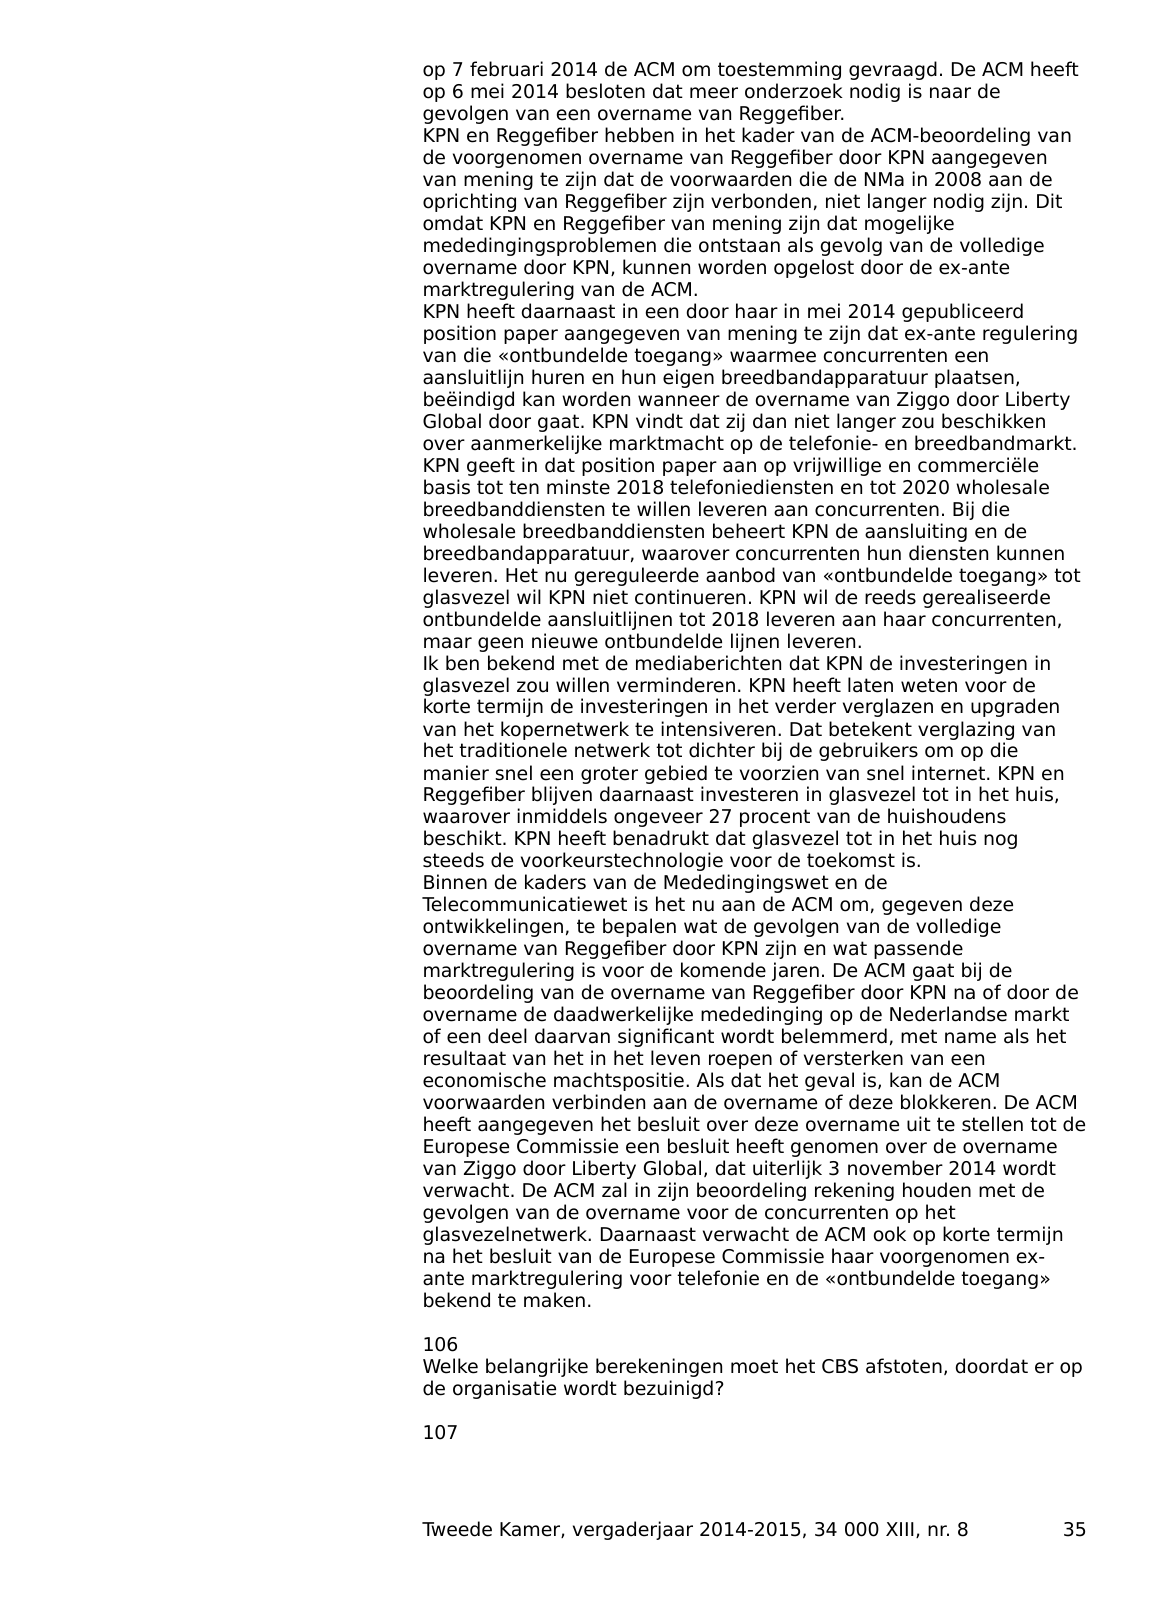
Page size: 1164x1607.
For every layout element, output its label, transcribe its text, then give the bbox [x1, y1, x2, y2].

text KPN en Reggefiber hebben in het kader van de ACM-beoordeling van de voorgenomen overname van Reggefiber door KPN aangegeven van mening te zijn dat de voorwaarden die de NMa in 2008 aan de oprichting van Reggefiber zijn verbonden, niet langer nodig zijn. Dit omdat KPN en Reggefiber van mening zijn dat mogelijke mededingingsproblemen die ontstaan als gevolg van de volledige overname door KPN, kunnen worden opgelost door de ex-ante marktregulering van de ACM. [422, 125, 1087, 301]
text Welke belangrijke berekeningen moet het CBS afstoten, doordat er op de organisatie wordt bezuinigd? [422, 1356, 1087, 1400]
text 106 [422, 1334, 1087, 1356]
text KPN heeft daarnaast in een door haar in mei 2014 gepubliceerd position paper aangegeven van mening te zijn dat ex-ante regulering van die «ontbundelde toegang» waarmee concurrenten een aansluitlijn huren en hun eigen breedbandapparatuur plaatsen, beëindigd kan worden wanneer de overname van Ziggo door Liberty Global door gaat. KPN vindt dat zij dan niet langer zou beschikken over aanmerkelijke marktmacht op de telefonie- en breedbandmarkt. KPN geeft in dat position paper aan op vrijwillige en commerciële basis tot ten minste 2018 telefoniediensten en tot 2020 wholesale breedbanddiensten te willen leveren aan concurrenten. Bij die wholesale breedbanddiensten beheert KPN de aansluiting en de breedbandapparatuur, waarover concurrenten hun diensten kunnen leveren. Het nu gereguleerde aanbod van «ontbundelde toegang» tot glasvezel wil KPN niet continueren. KPN wil de reeds gerealiseerde ontbundelde aansluitlijnen tot 2018 leveren aan haar concurrenten, maar geen nieuwe ontbundelde lijnen leveren. [422, 301, 1087, 652]
text Binnen de kaders van de Mededingingswet en de Telecommunicatiewet is het nu aan de ACM om, gegeven deze ontwikkelingen, te bepalen wat de gevolgen van de volledige overname van Reggefiber door KPN zijn en wat passende marktregulering is voor de komende jaren. De ACM gaat bij de beoordeling van de overname van Reggefiber door KPN na of door de overname de daadwerkelijke mededinging op de Nederlandse markt of een deel daarvan significant wordt belemmerd, met name als het resultaat van het in het leven roepen of versterken van een economische machtspositie. Als dat het geval is, kan de ACM voorwaarden verbinden aan de overname of deze blokkeren. De ACM heeft aangegeven het besluit over deze overname uit te stellen tot de Europese Commissie een besluit heeft genomen over de overname van Ziggo door Liberty Global, dat uiterlijk 3 november 2014 wordt verwacht. De ACM zal in zijn beoordeling rekening houden met de gevolgen van de overname voor de concurrenten op het glasvezelnetwerk. Daarnaast verwacht de ACM ook op korte termijn na het besluit van de Europese Commissie haar voorgenomen ex-ante marktregulering voor telefonie en de «ontbundelde toegang» bekend te maken. [422, 872, 1087, 1312]
text 107 [422, 1422, 1087, 1444]
text Ik ben bekend met de mediaberichten dat KPN de investeringen in glasvezel zou willen verminderen. KPN heeft laten weten voor de korte termijn de investeringen in het verder verglazen en upgraden van het kopernetwerk te intensiveren. Dat betekent verglazing van het traditionele netwerk tot dichter bij de gebruikers om op die manier snel een groter gebied te voorzien van snel internet. KPN en Reggefiber blijven daarnaast investeren in glasvezel tot in het huis, waarover inmiddels ongeveer 27 procent van de huishoudens beschikt. KPN heeft benadrukt dat glasvezel tot in het huis nog steeds de voorkeurstechnologie voor de toekomst is. [422, 652, 1087, 872]
text op 7 februari 2014 de ACM om toestemming gevraagd. De ACM heeft op 6 mei 2014 besloten dat meer onderzoek nodig is naar de gevolgen van een overname van Reggefiber. [422, 59, 1087, 125]
